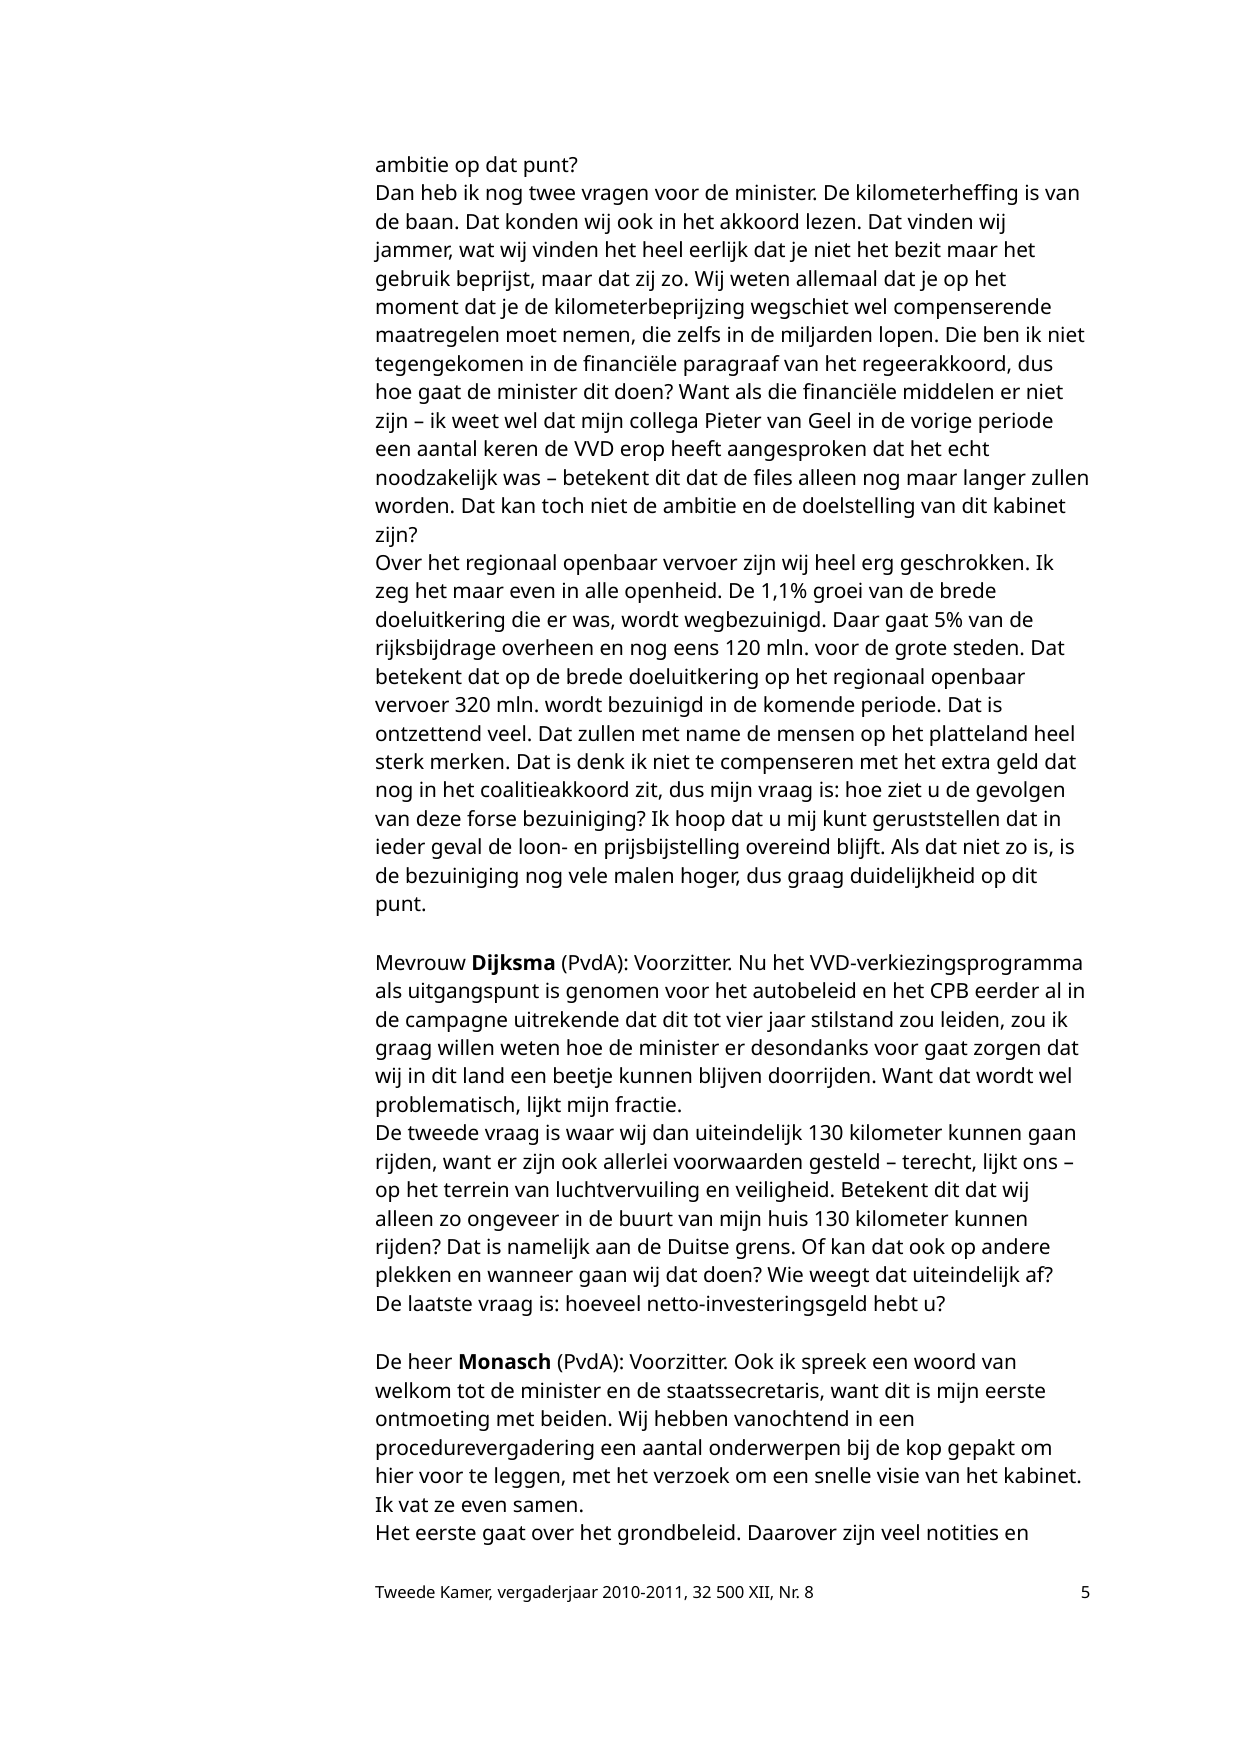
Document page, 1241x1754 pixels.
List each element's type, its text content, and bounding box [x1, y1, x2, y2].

text Het eerste gaat over het grondbeleid. Daarover zijn veel notities en [375, 1518, 1090, 1547]
text Dan heb ik nog twee vragen voor de minister. De kilometerheffing is van de baan. Dat konden wij ook in het akkoord lezen. Dat vinden wij jammer, wat wij vinden het heel eerlijk dat je niet het bezit maar het gebruik beprijst, maar dat zij zo. Wij weten allemaal dat je op het moment dat je de kilometerbeprijzing wegschiet wel compenserende maatregelen moet nemen, die zelfs in de miljarden lopen. Die ben ik niet tegengekomen in de financiële paragraaf van het regeerakkoord, dus hoe gaat de minister dit doen? Want als die financiële middelen er niet zijn – ik weet wel dat mijn collega Pieter van Geel in de vorige periode een aantal keren de VVD erop heeft aangesproken dat het echt noodzakelijk was – betekent dit dat de files alleen nog maar langer zullen worden. Dat kan toch niet de ambitie en de doelstelling van dit kabinet zijn? [375, 178, 1090, 548]
text De heer Monasch (PvdA): Voorzitter. Ook ik spreek een woord van welkom tot de minister en de staatssecretaris, want dit is mijn eerste ontmoeting met beiden. Wij hebben vanochtend in een procedurevergadering een aantal onderwerpen bij de kop gepakt om hier voor te leggen, met het verzoek om een snelle visie van het kabinet. Ik vat ze even samen. [375, 1347, 1090, 1518]
text De laatste vraag is: hoeveel netto-investeringsgeld hebt u? [375, 1289, 1090, 1317]
text Mevrouw Dijksma (PvdA): Voorzitter. Nu het VVD-verkiezingsprogramma als uitgangspunt is genomen voor het autobeleid en het CPB eerder al in de campagne uitrekende dat dit tot vier jaar stilstand zou leiden, zou ik graag willen weten hoe de minister er desondanks voor gaat zorgen dat wij in dit land een beetje kunnen blijven doorrijden. Want dat wordt wel problematisch, lijkt mijn fractie. [375, 948, 1090, 1118]
text Over het regionaal openbaar vervoer zijn wij heel erg geschrokken. Ik zeg het maar even in alle openheid. De 1,1% groei van de brede doeluitkering die er was, wordt wegbezuinigd. Daar gaat 5% van de rijksbijdrage overheen en nog eens 120 mln. voor de grote steden. Dat betekent dat op de brede doeluitkering op het regionaal openbaar vervoer 320 mln. wordt bezuinigd in de komende periode. Dat is ontzettend veel. Dat zullen met name de mensen op het platteland heel sterk merken. Dat is denk ik niet te compenseren met het extra geld dat nog in het coalitieakkoord zit, dus mijn vraag is: hoe ziet u de gevolgen van deze forse bezuiniging? Ik hoop dat u mij kunt geruststellen dat in ieder geval de loon- en prijsbijstelling overeind blijft. Als dat niet zo is, is de bezuiniging nog vele malen hoger, dus graag duidelijkheid op dit punt. [375, 548, 1090, 918]
text De tweede vraag is waar wij dan uiteindelijk 130 kilometer kunnen gaan rijden, want er zijn ook allerlei voorwaarden gesteld – terecht, lijkt ons – op het terrein van luchtvervuiling en veiligheid. Betekent dit dat wij alleen zo ongeveer in de buurt van mijn huis 130 kilometer kunnen rijden? Dat is namelijk aan de Duitse grens. Of kan dat ook op andere plekken en wanneer gaan wij dat doen? Wie weegt dat uiteindelijk af? [375, 1118, 1090, 1289]
text ambitie op dat punt? [375, 150, 1090, 178]
